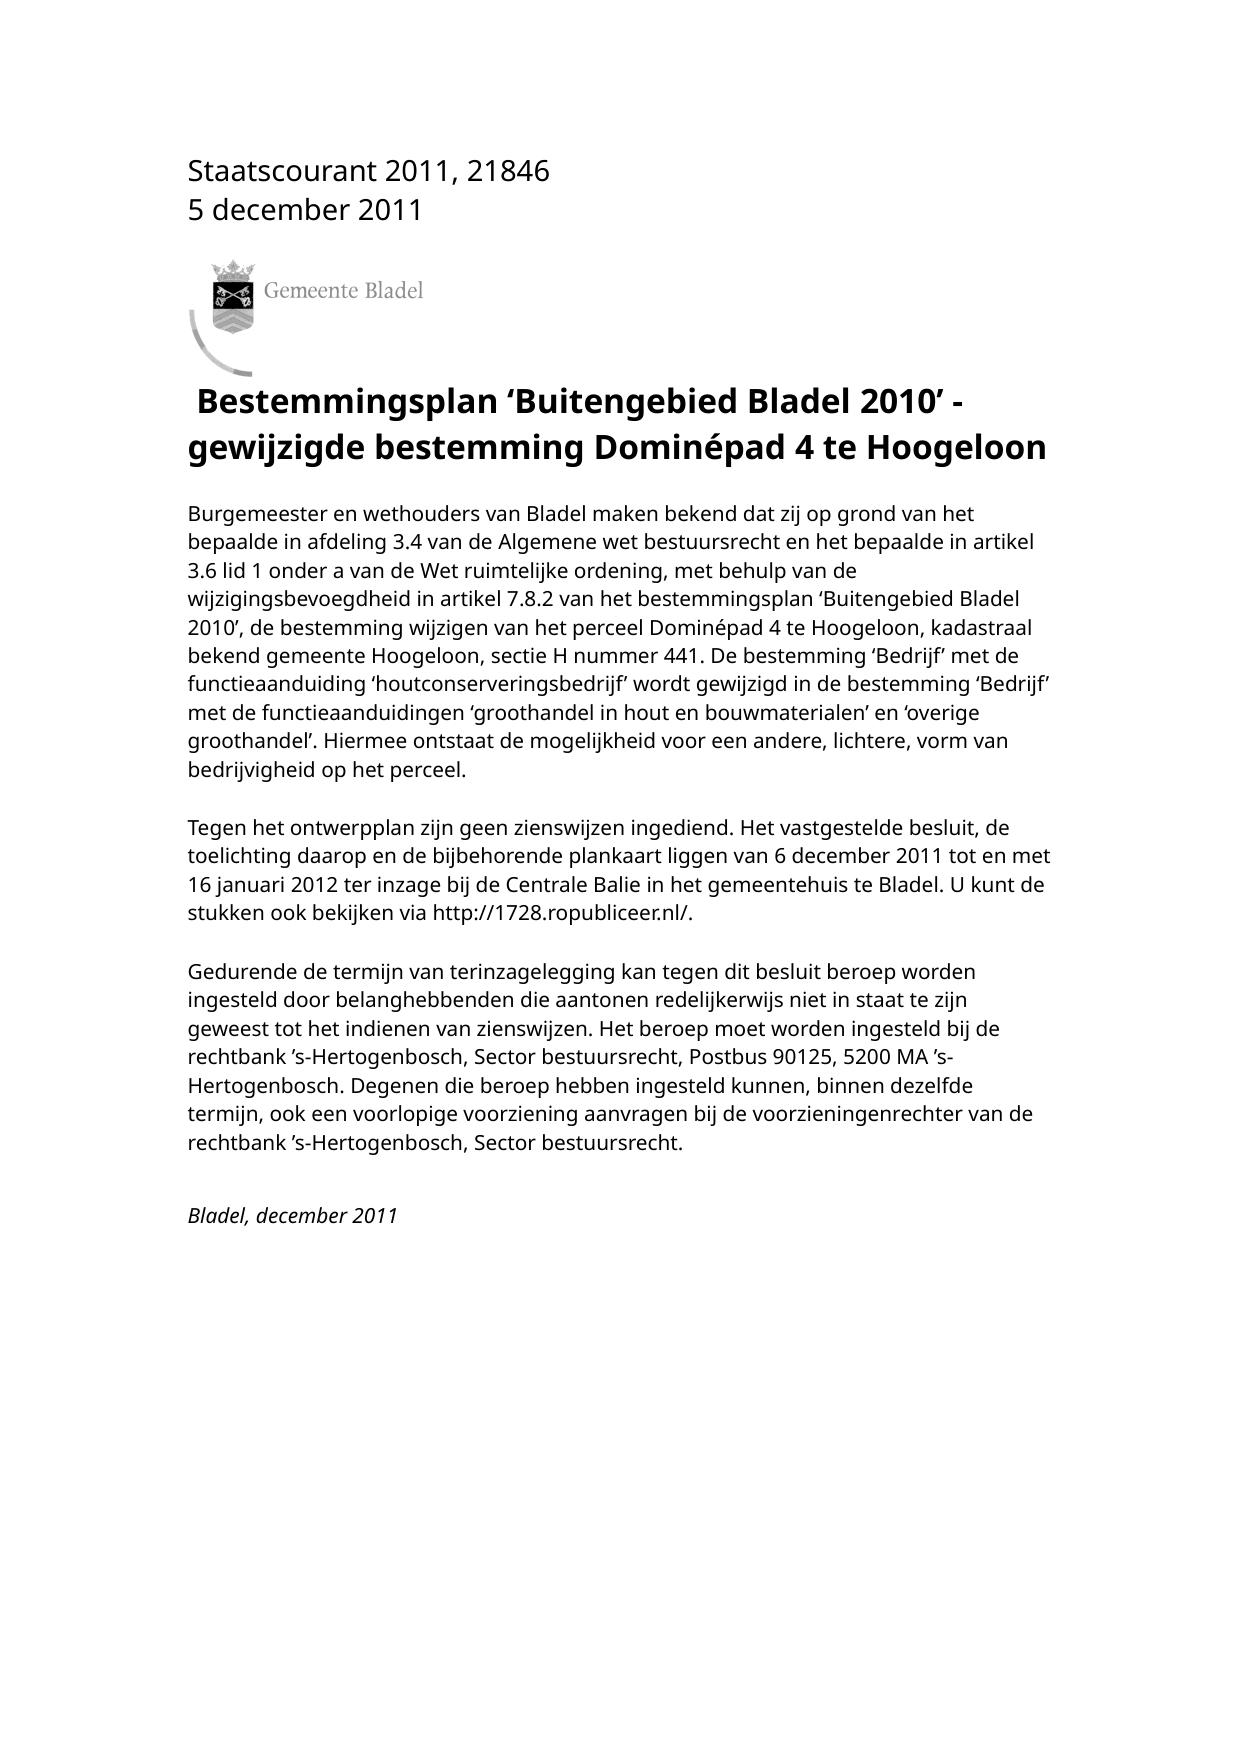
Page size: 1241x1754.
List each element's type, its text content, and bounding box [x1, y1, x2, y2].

text Bladel, december 2011 [187, 1201, 1053, 1229]
picture [187, 258, 424, 378]
text Tegen het ontwerpplan zijn geen zienswijzen ingediend. Het vastgestelde besluit, de toelichting daarop en de bijbehorende plankaart liggen van 6 december 2011 tot en met 16 januari 2012 ter inzage bij de Centrale Balie in het gemeentehuis te Bladel. U kunt de stukken ook bekijken via http://1728.ropubliceer.nl/. [187, 813, 1053, 927]
text Staatscourant 2011, 21846 [187, 150, 1053, 190]
text 5 december 2011 [187, 190, 1053, 229]
text Burgemeester en wethouders van Bladel maken bekend dat zij op grond van het bepaalde in afdeling 3.4 van de Algemene wet bestuursrecht en het bepaalde in artikel 3.6 lid 1 onder a van de Wet ruimtelijke ordening, met behulp van de wijzigingsbevoegdheid in artikel 7.8.2 van het bestemmingsplan ‘Buitengebied Bladel 2010’, de bestemming wijzigen van het perceel Dominépad 4 te Hoogeloon, kadastraal bekend gemeente Hoogeloon, sectie H nummer 441. De bestemming ‘Bedrijf’ met de functieaanduiding ‘houtconserveringsbedrijf’ wordt gewijzigd in de bestemming ‘Bedrijf’ met de functieaanduidingen ‘groothandel in hout en bouwmaterialen’ en ‘overige groothandel’. Hiermee ontstaat de mogelijkheid voor een andere, lichtere, vorm van bedrijvigheid op het perceel. [187, 499, 1053, 783]
text Gedurende de termijn van terinzagelegging kan tegen dit besluit beroep worden ingesteld door belanghebbenden die aantonen redelijkerwijs niet in staat te zijn geweest tot het indienen van zienswijzen. Het beroep moet worden ingesteld bij de rechtbank ’s-Hertogenbosch, Sector bestuursrecht, Postbus 90125, 5200 MA ’s-Hertogenbosch. Degenen die beroep hebben ingesteld kunnen, binnen dezelfde termijn, ook een voorlopige voorziening aanvragen bij de voorzieningenrechter van de rechtbank ’s-Hertogenbosch, Sector bestuursrecht. [187, 957, 1053, 1156]
subtitle Bestemmingsplan ‘Buitengebied Bladel 2010’ - gewijzigde bestemming Dominépad 4 te Hoogeloon [187, 271, 1053, 469]
